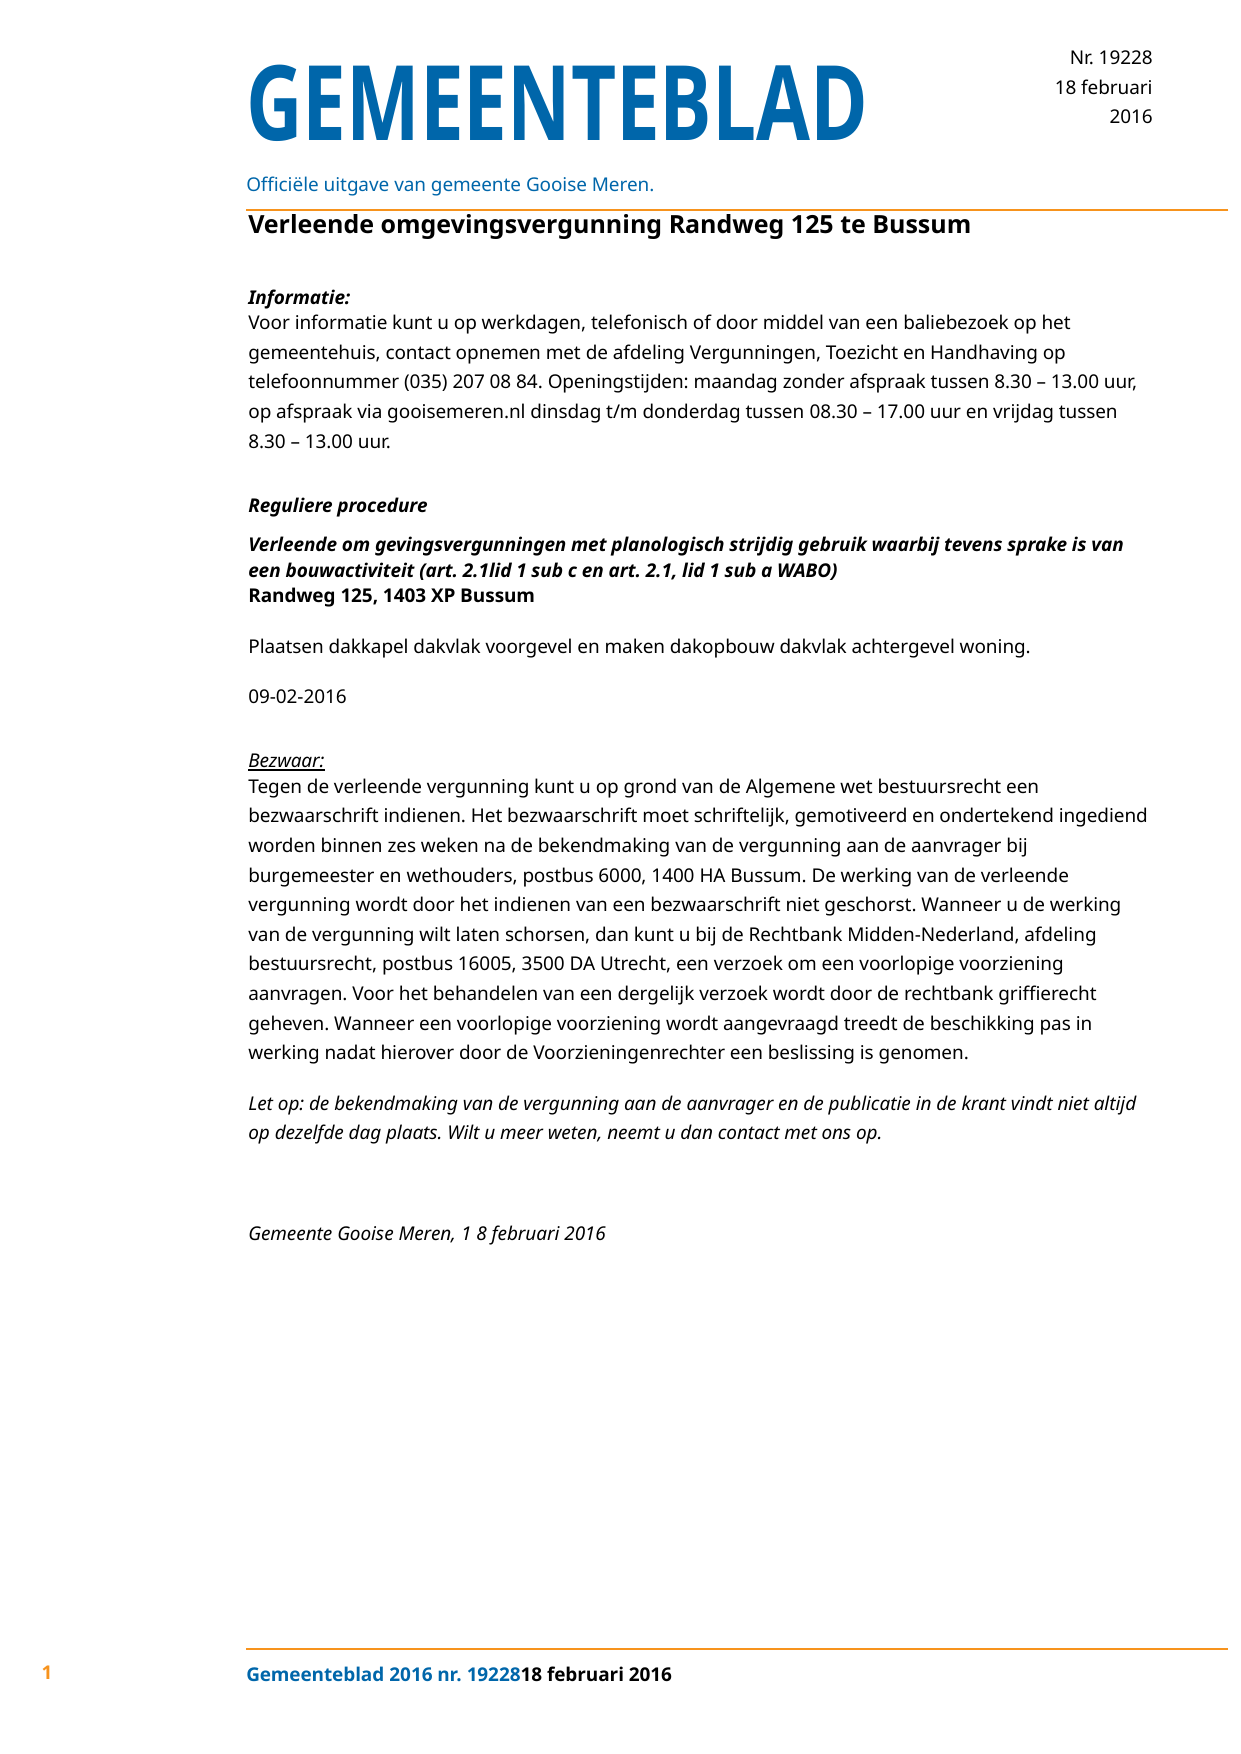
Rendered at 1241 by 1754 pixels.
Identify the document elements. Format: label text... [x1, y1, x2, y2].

text Bezwaar: [248, 747, 1152, 773]
text Tegen de verleende vergunning kunt u op grond van de Algemene wet bestuursrecht een bezwaarschrift indienen. Het bezwaarschrift moet schriftelijk, gemotiveerd en ondertekend ingediend worden binnen zes weken na de bekendmaking van de vergunning aan de aanvrager bij burgemeester en wethouders, postbus 6000, 1400 HA Bussum. De werking van de verleende vergunning wordt door het indienen van een bezwaarschrift niet geschorst. Wanneer u de werking van de vergunning wilt laten schorsen, dan kunt u bij de Rechtbank Midden-Nederland, afdeling bestuursrecht, postbus 16005, 3500 DA Utrecht, een verzoek om een voorlopige voorziening aanvragen. Voor het behandelen van een dergelijk verzoek wordt door de rechtbank griffierecht geheven. Wanneer een voorlopige voorziening wordt aangevraagd treedt de beschikking pas in werking nadat hierover door de Voorzieningenrechter een beslissing is genomen. [248, 773, 1152, 1065]
picture [41, 47, 231, 172]
text Verleende om gevingsvergunningen met planologisch strijdig gebruik waarbij tevens sprake is van een bouwactiviteit (art. 2.1lid 1 sub c en art. 2.1, lid 1 sub a WABO) [248, 531, 1152, 583]
text Randweg 125, 1403 XP Bussum [248, 583, 1152, 608]
text Informatie: [248, 284, 1152, 309]
text Gemeente Gooise Meren, 1 8 februari 2016 [248, 1220, 1152, 1246]
text Voor informatie kunt u op werkdagen, telefonisch of door middel van een baliebezoek op het gemeentehuis, contact opnemen met de afdeling Vergunningen, Toezicht en Handhaving op telefoonnummer (035) 207 08 84. Openingstijden: maandag zonder afspraak tussen 8.30 – 13.00 uur, op afspraak via gooisemeren.nl dinsdag t/m donderdag tussen 08.30 – 17.00 uur en vrijdag tussen 8.30 – 13.00 uur. [248, 309, 1152, 454]
text Plaatsen dakkapel dakvlak voorgevel en maken dakopbouw dakvlak achtergevel woning. [248, 633, 1152, 659]
text Reguliere procedure [248, 492, 1152, 518]
text 09-02-2016 [248, 683, 1152, 709]
text Let op: de bekendmaking van de vergunning aan de aanvrager en de publicatie in de krant vindt niet altijd op dezelfde dag plaats. Wilt u meer weten, neemt u dan contact met ons op. [248, 1090, 1152, 1145]
text Verleende omgevingsvergunning Randweg 125 te Bussum [248, 211, 1152, 241]
